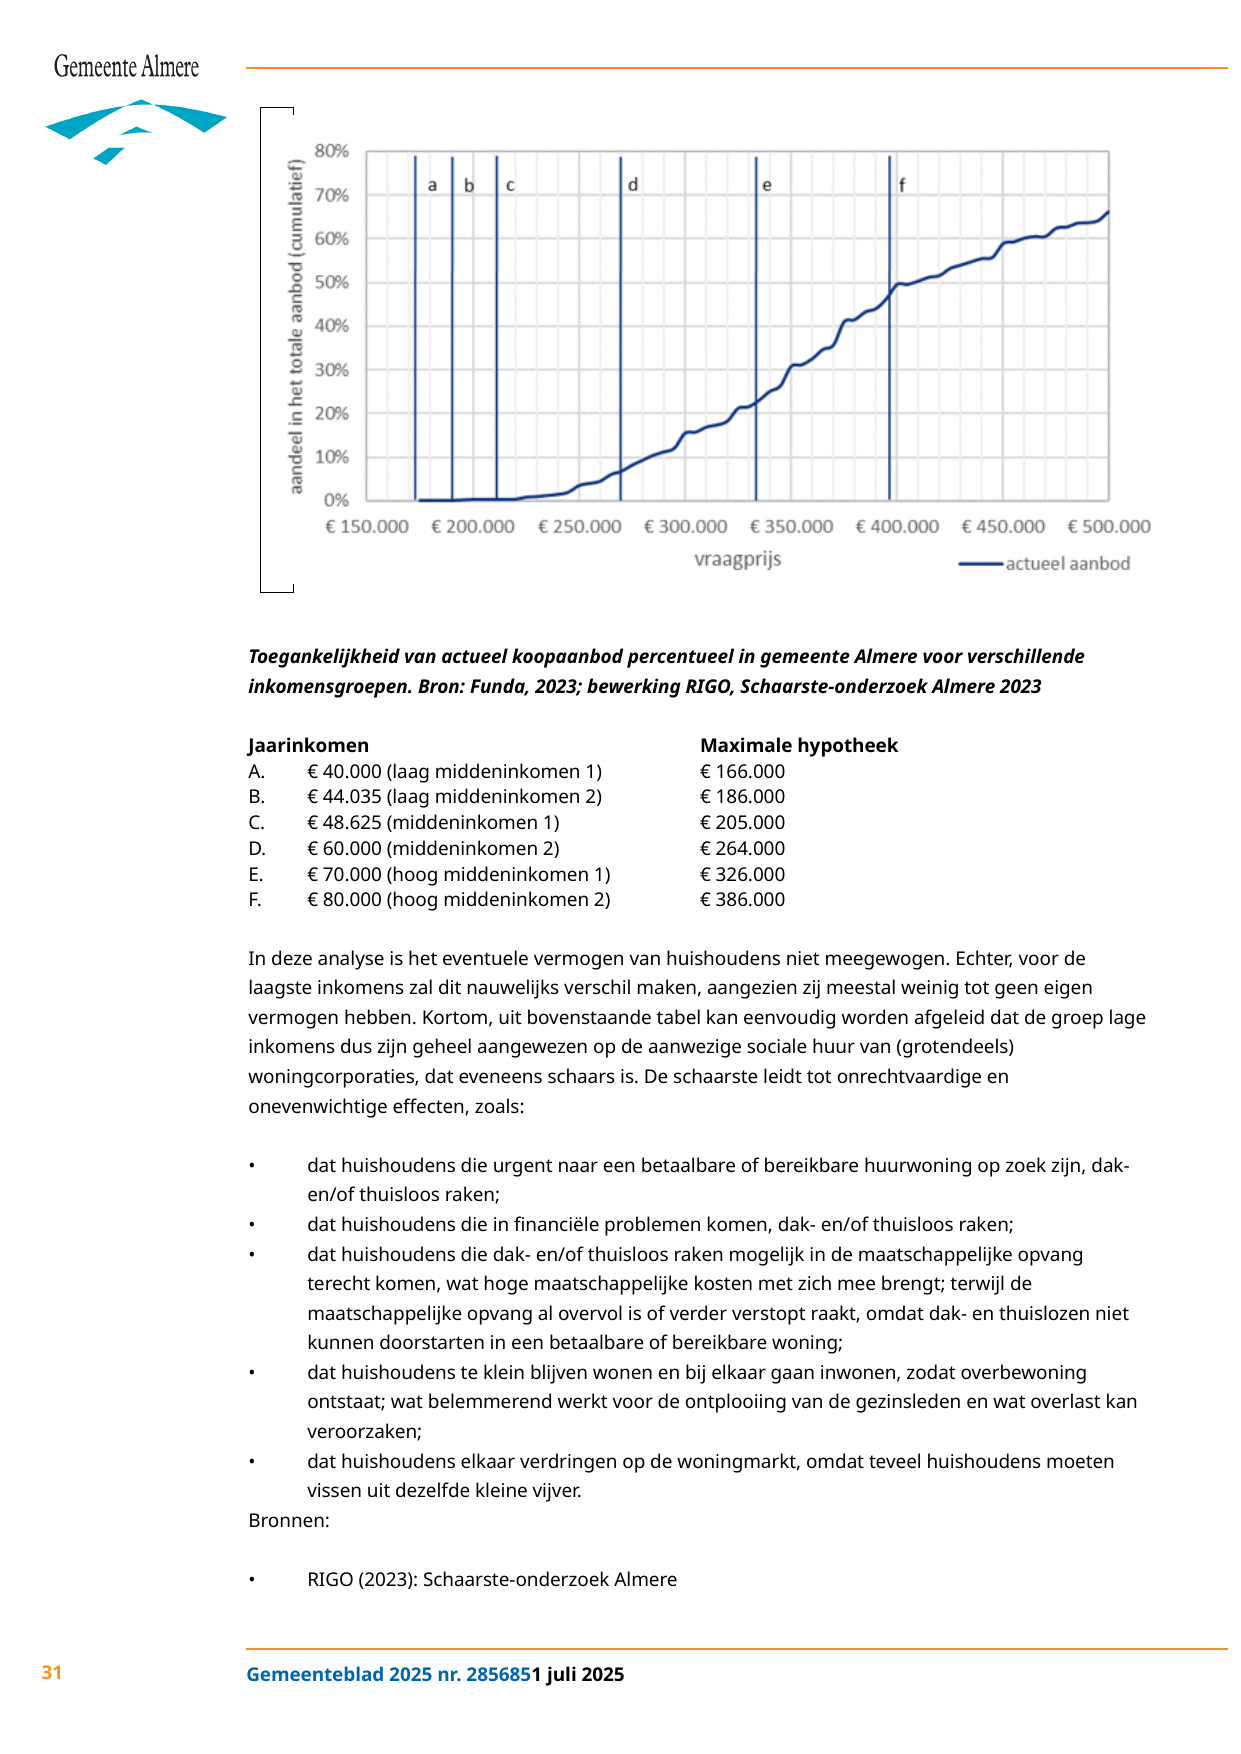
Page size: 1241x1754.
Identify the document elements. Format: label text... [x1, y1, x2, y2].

list dat huishoudens elkaar verdringen op de woningmarkt, omdat teveel huishoudens moeten vissen uit dezelfde kleine vijver. [248, 1448, 1152, 1503]
table_cell € 205.000 [700, 809, 1152, 835]
table_cell € 326.000 [700, 861, 1152, 886]
table_cell € 80.000 (hoog middeninkomen 2) [248, 886, 700, 912]
list RIGO (2023): Schaarste-onderzoek Almere [248, 1566, 1152, 1592]
picture [41, 47, 231, 172]
text Toegankelijkheid van actueel koopaanbod percentueel in gemeente Almere voor verschillende inkomensgroepen. Bron: Funda, 2023; bewerking RIGO, Schaarste-onderzoek Almere 2023 [248, 643, 1152, 698]
picture [268, 115, 1155, 584]
list dat huishoudens die in financiële problemen komen, dak- en/of thuisloos raken; [248, 1211, 1152, 1237]
table_header Maximale hypotheek [700, 732, 1152, 758]
list dat huishoudens die urgent naar een betaalbare of bereikbare huurwoning op zoek zijn, dak- en/of thuisloos raken; [248, 1152, 1152, 1207]
list dat huishoudens te klein blijven wonen en bij elkaar gaan inwonen, zodat overbewoning ontstaat; wat belemmerend werkt voor de ontplooiing van de gezinsleden en wat overlast kan veroorzaken; [248, 1359, 1152, 1444]
table_cell € 44.035 (laag middeninkomen 2) [248, 784, 700, 809]
text Bronnen: [248, 1507, 1152, 1533]
table_cell € 60.000 (middeninkomen 2) [248, 835, 700, 861]
table_cell € 40.000 (laag middeninkomen 1) [248, 758, 700, 783]
table_cell € 264.000 [700, 835, 1152, 861]
list dat huishoudens die dak- en/of thuisloos raken mogelijk in de maatschappelijke opvang terecht komen, wat hoge maatschappelijke kosten met zich mee brengt; terwijl de maatschappelijke opvang al overvol is of verder verstopt raakt, omdat dak- en thuislozen niet kunnen doorstarten in een betaalbare of bereikbare woning; [248, 1241, 1152, 1355]
table_header Jaarinkomen [248, 732, 700, 758]
table_cell € 386.000 [700, 886, 1152, 912]
text In deze analyse is het eventuele vermogen van huishoudens niet meegewogen. Echter, voor de laagste inkomens zal dit nauwelijks verschil maken, aangezien zij meestal weinig tot geen eigen vermogen hebben. Kortom, uit bovenstaande tabel kan eenvoudig worden afgeleid dat de groep lage inkomens dus zijn geheel aangewezen op de aanwezige sociale huur van (grotendeels) woningcorporaties, dat eveneens schaars is. De schaarste leidt tot onrechtvaardige en onevenwichtige effecten, zoals: [248, 945, 1152, 1119]
table_cell € 186.000 [700, 784, 1152, 809]
table_cell € 48.625 (middeninkomen 1) [248, 809, 700, 835]
table_cell € 166.000 [700, 758, 1152, 783]
table_cell € 70.000 (hoog middeninkomen 1) [248, 861, 700, 886]
